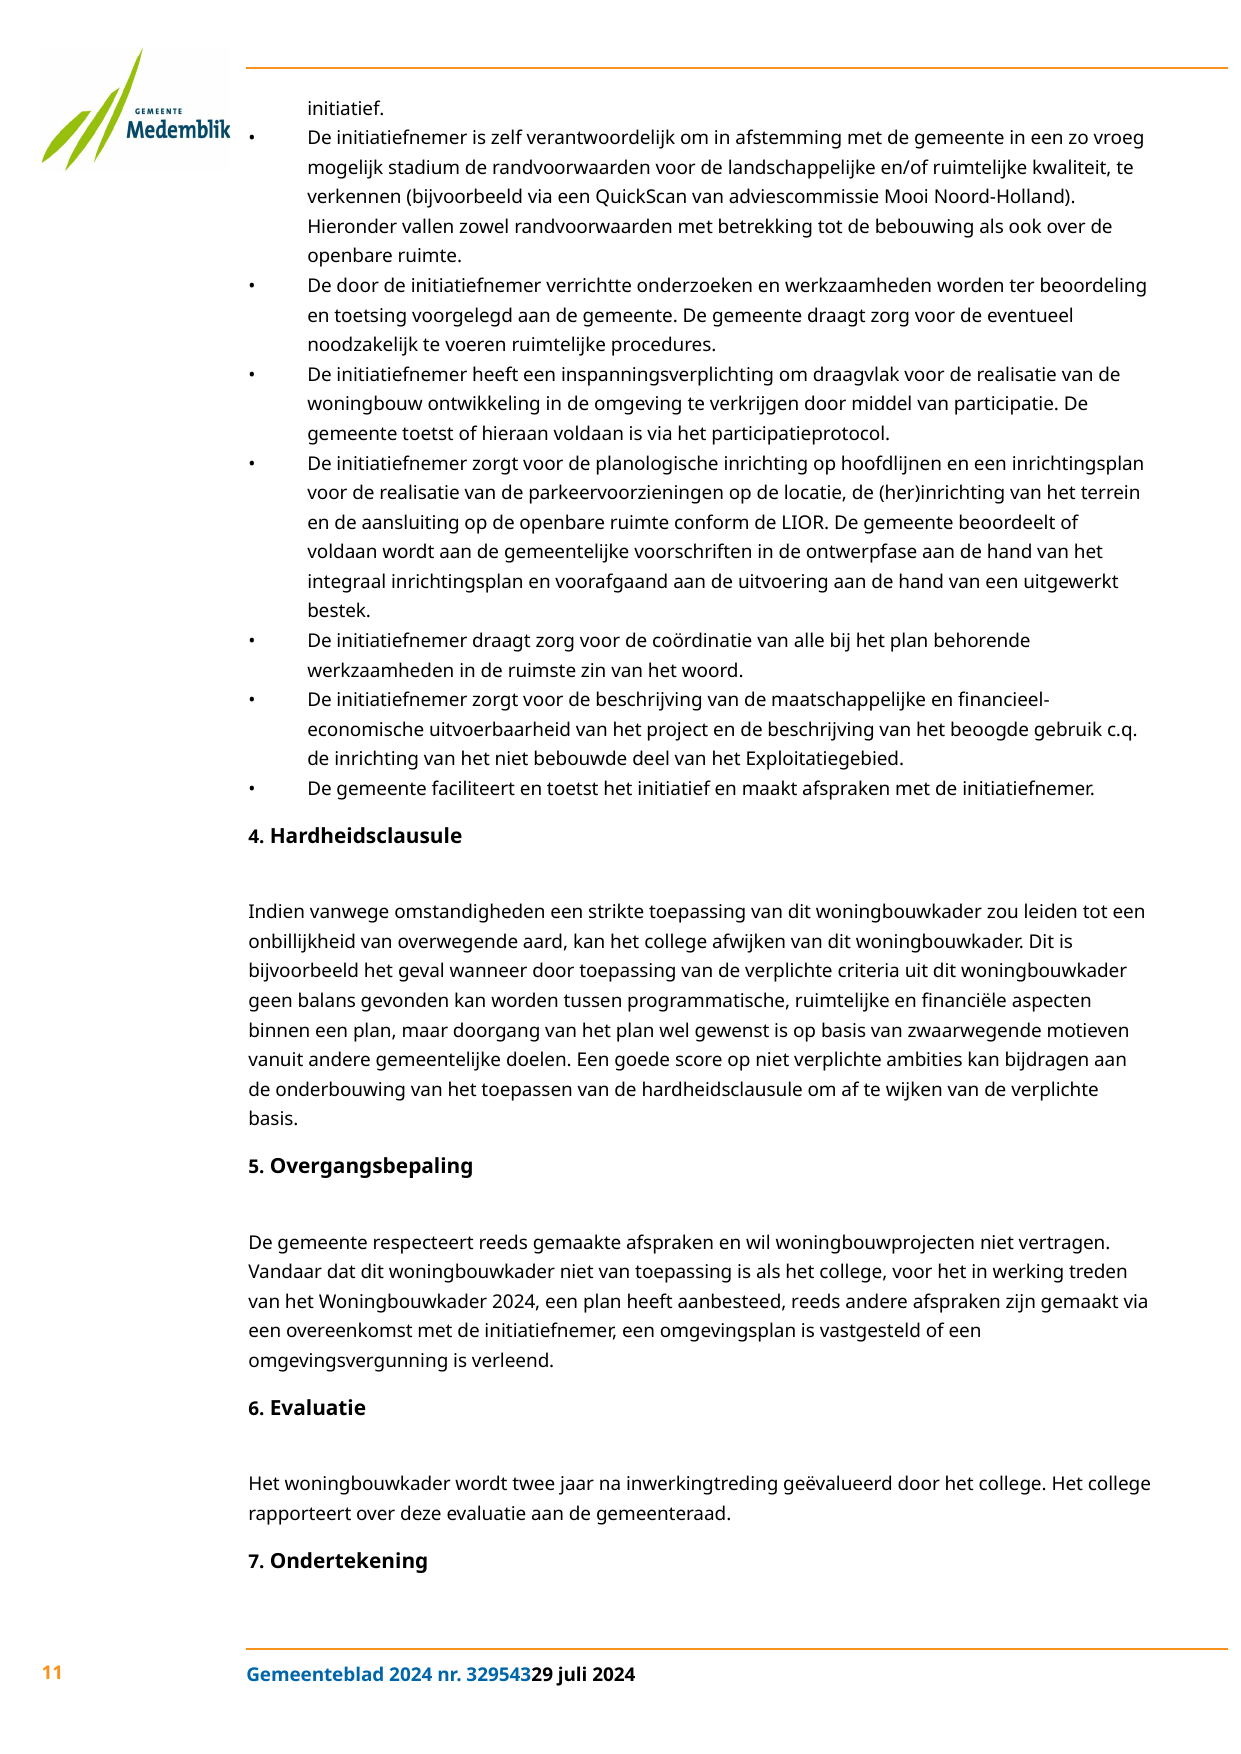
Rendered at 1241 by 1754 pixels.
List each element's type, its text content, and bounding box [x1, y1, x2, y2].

list De door de initiatiefnemer verrichtte onderzoeken en werkzaamheden worden ter beoordeling en toetsing voorgelegd aan de gemeente. De gemeente draagt zorg voor de eventueel noodzakelijk te voeren ruimtelijke procedures. [248, 272, 1152, 357]
text Indien vanwege omstandigheden een strikte toepassing van dit woningbouwkader zou leiden tot een onbillijkheid van overwegende aard, kan het college afwijken van dit woningbouwkader. Dit is bijvoorbeeld het geval wanneer door toepassing van de verplichte criteria uit dit woningbouwkader geen balans gevonden kan worden tussen programmatische, ruimtelijke en financiële aspecten binnen een plan, maar doorgang van het plan wel gewenst is op basis van zwaarwegende motieven vanuit andere gemeentelijke doelen. Een goede score op niet verplichte ambities kan bijdragen aan de onderbouwing van het toepassen van de hardheidsclausule om af te wijken van de verplichte basis. [248, 898, 1152, 1131]
list De initiatiefnemer is zelf verantwoordelijk om in afstemming met de gemeente in een zo vroeg mogelijk stadium de randvoorwaarden voor de landschappelijke en/of ruimtelijke kwaliteit, te verkennen (bijvoorbeeld via een QuickScan van adviescommissie Mooi Noord-Holland). Hieronder vallen zowel randvoorwaarden met betrekking tot de bebouwing als ook over de openbare ruimte. [248, 124, 1152, 268]
list initiatief. [248, 95, 1152, 121]
list De initiatiefnemer zorgt voor de planologische inrichting op hoofdlijnen en een inrichtingsplan voor de realisatie van de parkeervoorzieningen op de locatie, de (her)inrichting van het terrein en de aansluiting op de openbare ruimte conform de LIOR. De gemeente beoordeelt of voldaan wordt aan de gemeentelijke voorschriften in de ontwerpfase aan de hand van het integraal inrichtingsplan en voorafgaand aan de uitvoering aan de hand van een uitgewerkt bestek. [248, 450, 1152, 623]
list De gemeente faciliteert en toetst het initiatief en maakt afspraken met de initiatiefnemer. [248, 775, 1152, 801]
text 5. Overgangsbepaling [248, 1151, 1152, 1180]
picture [41, 47, 231, 172]
text De gemeente respecteert reeds gemaakte afspraken en wil woningbouwprojecten niet vertragen. Vandaar dat dit woningbouwkader niet van toepassing is als het college, voor het in werking treden van het Woningbouwkader 2024, een plan heeft aanbesteed, reeds andere afspraken zijn gemaakt via een overeenkomst met de initiatiefnemer, een omgevingsplan is vastgesteld of een omgevingsvergunning is verleend. [248, 1229, 1152, 1373]
text 4. Hardheidsclausule [248, 821, 1152, 849]
text Het woningbouwkader wordt twee jaar na inwerkingtreding geëvalueerd door het college. Het college rapporteert over deze evaluatie aan de gemeenteraad. [248, 1471, 1152, 1526]
text 6. Evaluatie [248, 1393, 1152, 1421]
text 7. Ondertekening [248, 1546, 1152, 1574]
list De initiatiefnemer draagt zorg voor de coördinatie van alle bij het plan behorende werkzaamheden in de ruimste zin van het woord. [248, 627, 1152, 683]
list De initiatiefnemer zorgt voor de beschrijving van de maatschappelijke en financieel-economische uitvoerbaarheid van het project en de beschrijving van het beoogde gebruik c.q. de inrichting van het niet bebouwde deel van het Exploitatiegebied. [248, 686, 1152, 771]
list De initiatiefnemer heeft een inspanningsverplichting om draagvlak voor de realisatie van de woningbouw ontwikkeling in de omgeving te verkrijgen door middel van participatie. De gemeente toetst of hieraan voldaan is via het participatieprotocol. [248, 361, 1152, 446]
